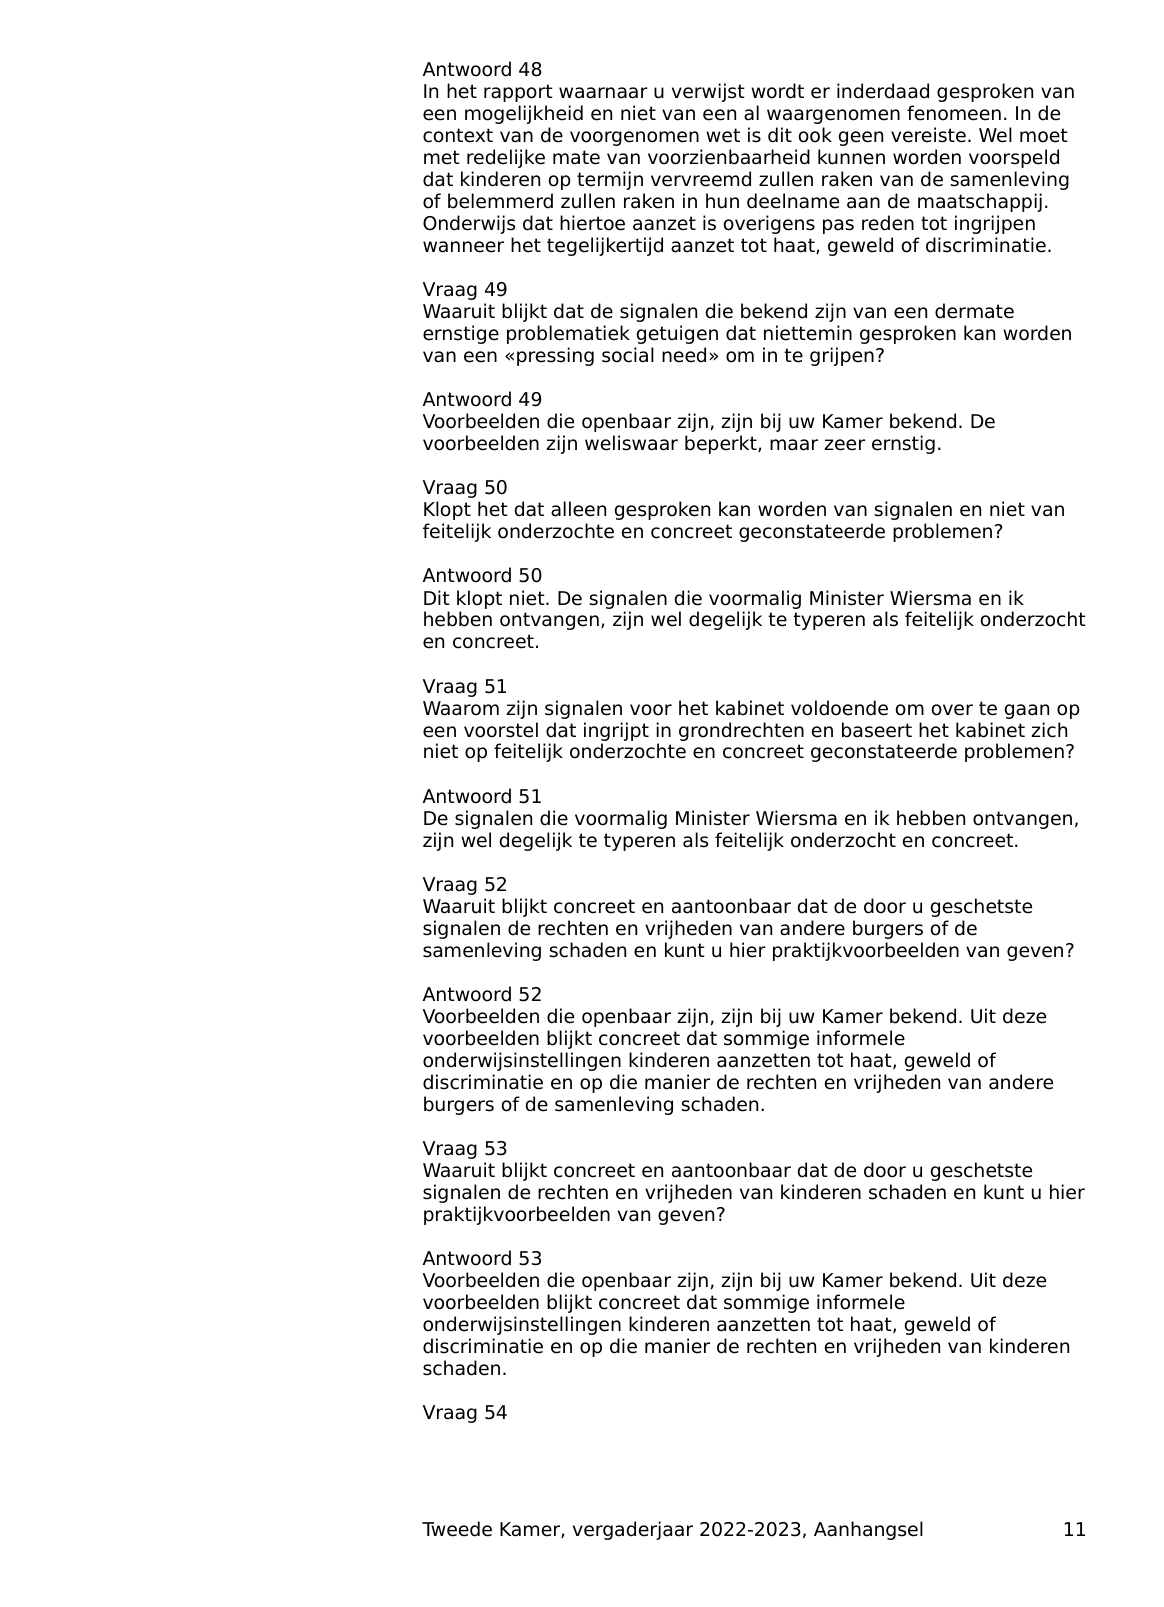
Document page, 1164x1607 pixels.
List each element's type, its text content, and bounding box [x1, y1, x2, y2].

text Vraag 50 [422, 477, 1087, 499]
text Waaruit blijkt dat de signalen die bekend zijn van een dermate ernstige problematiek getuigen dat niettemin gesproken kan worden van een «pressing social need» om in te grijpen? [422, 301, 1087, 367]
text Waaruit blijkt concreet en aantoonbaar dat de door u geschetste signalen de rechten en vrijheden van kinderen schaden en kunt u hier praktijkvoorbeelden van geven? [422, 1160, 1087, 1226]
text Waaruit blijkt concreet en aantoonbaar dat de door u geschetste signalen de rechten en vrijheden van andere burgers of de samenleving schaden en kunt u hier praktijkvoorbeelden van geven? [422, 896, 1087, 962]
text Voorbeelden die openbaar zijn, zijn bij uw Kamer bekend. Uit deze voorbeelden blijkt concreet dat sommige informele onderwijsinstellingen kinderen aanzetten tot haat, geweld of discriminatie en op die manier de rechten en vrijheden van kinderen schaden. [422, 1270, 1087, 1380]
text Dit klopt niet. De signalen die voormalig Minister Wiersma en ik hebben ontvangen, zijn wel degelijk te typeren als feitelijk onderzocht en concreet. [422, 587, 1087, 653]
text In het rapport waarnaar u verwijst wordt er inderdaad gesproken van een mogelijkheid en niet van een al waargenomen fenomeen. In de context van de voorgenomen wet is dit ook geen vereiste. Wel moet met redelijke mate van voorzienbaarheid kunnen worden voorspeld dat kinderen op termijn vervreemd zullen raken van de samenleving of belemmerd zullen raken in hun deelname aan de maatschappij. Onderwijs dat hiertoe aanzet is overigens pas reden tot ingrijpen wanneer het tegelijkertijd aanzet tot haat, geweld of discriminatie. [422, 81, 1087, 257]
text Waarom zijn signalen voor het kabinet voldoende om over te gaan op een voorstel dat ingrijpt in grondrechten en baseert het kabinet zich niet op feitelijk onderzochte en concreet geconstateerde problemen? [422, 697, 1087, 763]
text Vraag 51 [422, 676, 1087, 697]
text Vraag 53 [422, 1138, 1087, 1160]
text Antwoord 48 [422, 59, 1087, 81]
text Antwoord 50 [422, 565, 1087, 587]
text Klopt het dat alleen gesproken kan worden van signalen en niet van feitelijk onderzochte en concreet geconstateerde problemen? [422, 499, 1087, 543]
text Vraag 54 [422, 1402, 1087, 1424]
text Vraag 52 [422, 874, 1087, 896]
text Antwoord 52 [422, 984, 1087, 1006]
text Voorbeelden die openbaar zijn, zijn bij uw Kamer bekend. Uit deze voorbeelden blijkt concreet dat sommige informele onderwijsinstellingen kinderen aanzetten tot haat, geweld of discriminatie en op die manier de rechten en vrijheden van andere burgers of de samenleving schaden. [422, 1006, 1087, 1116]
text Vraag 49 [422, 279, 1087, 301]
text De signalen die voormalig Minister Wiersma en ik hebben ontvangen, zijn wel degelijk te typeren als feitelijk onderzocht en concreet. [422, 808, 1087, 852]
text Antwoord 51 [422, 786, 1087, 808]
text Voorbeelden die openbaar zijn, zijn bij uw Kamer bekend. De voorbeelden zijn weliswaar beperkt, maar zeer ernstig. [422, 411, 1087, 455]
text Antwoord 49 [422, 389, 1087, 411]
text Antwoord 53 [422, 1248, 1087, 1270]
